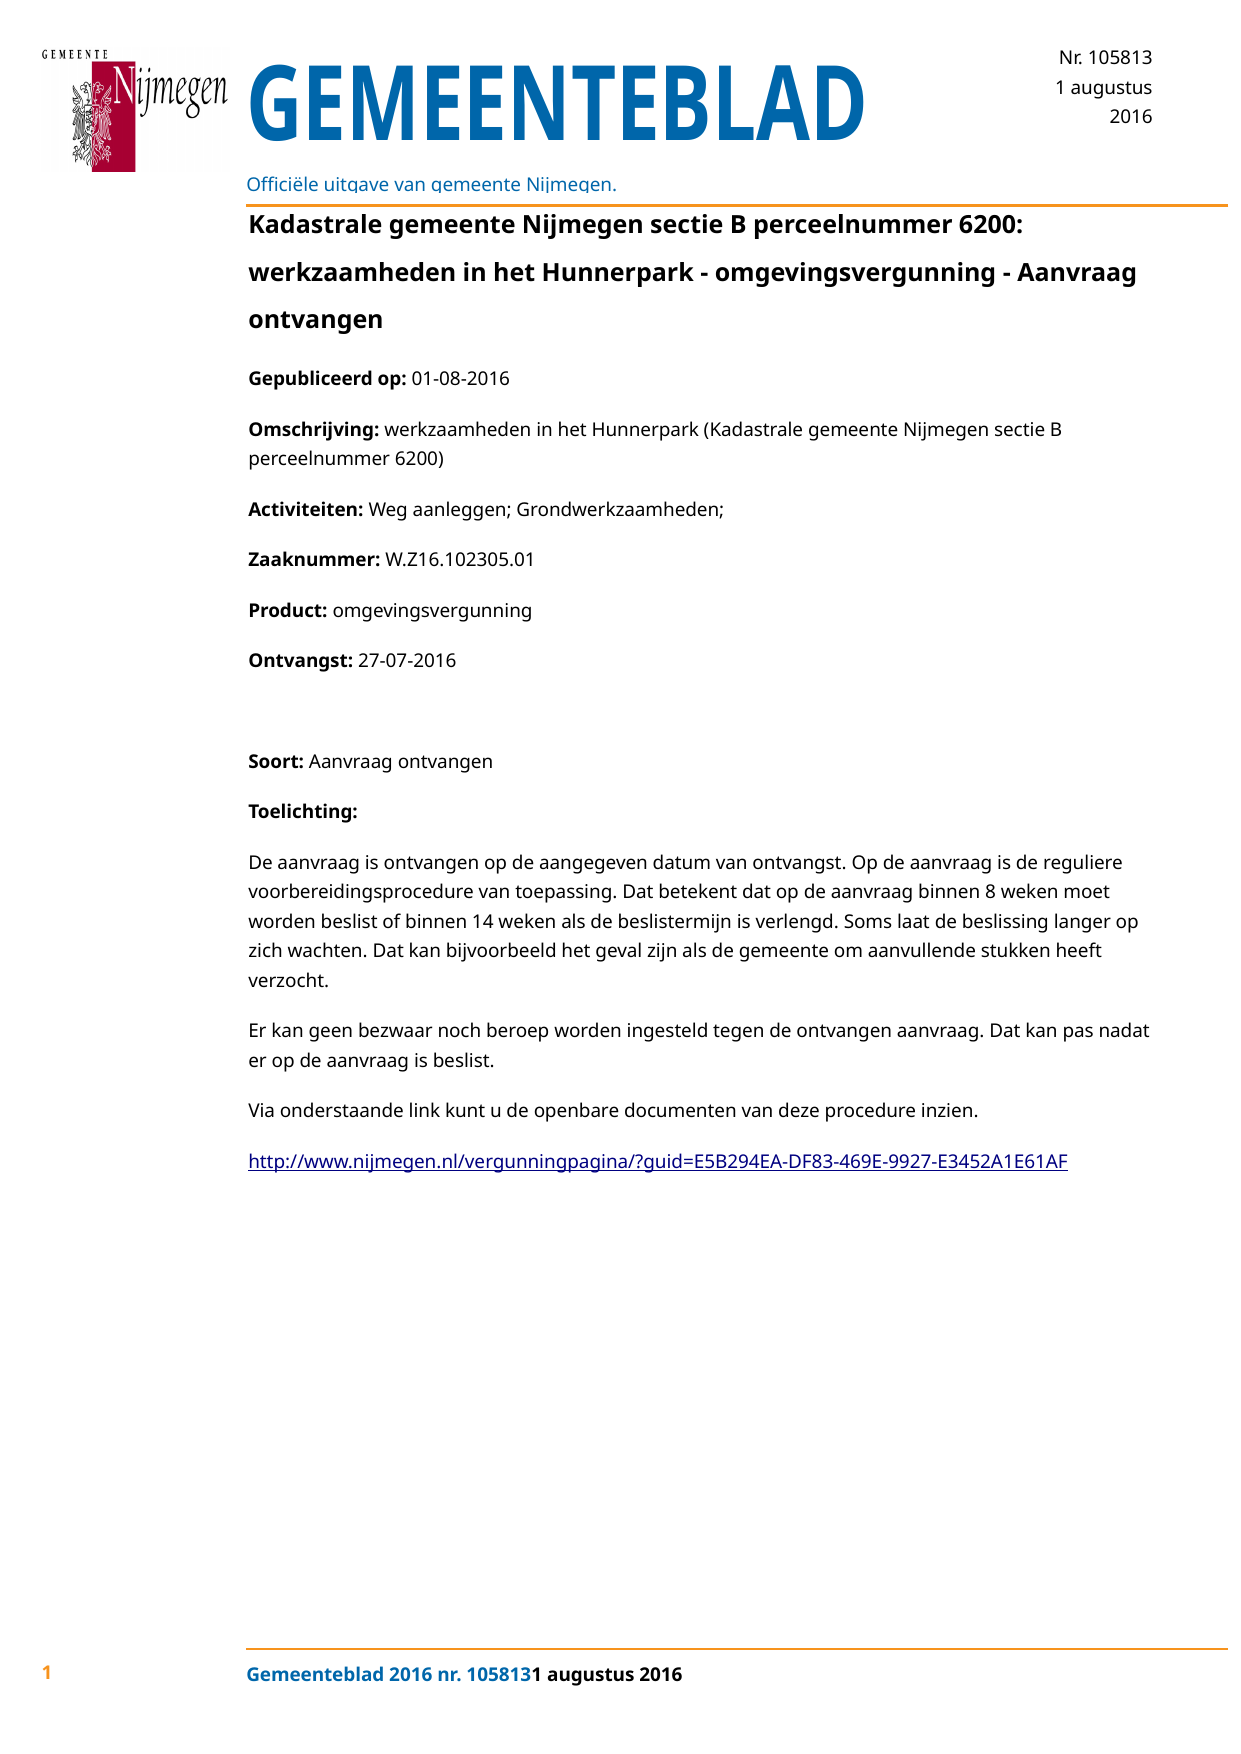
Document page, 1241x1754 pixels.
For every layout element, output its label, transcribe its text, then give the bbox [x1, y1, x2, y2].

text Kadastrale gemeente Nijmegen sectie B perceelnummer 6200: werkzaamheden in het Hunnerpark - omgevingsvergunning - Aanvraag ontvangen [248, 207, 1152, 336]
text http://www.nijmegen.nl/vergunningpagina/?guid=E5B294EA-DF83-469E-9927-E3452A1E61AF [248, 1148, 1152, 1174]
text De aanvraag is ontvangen op de aangegeven datum van ontvangst. Op de aanvraag is de reguliere voorbereidingsprocedure van toepassing. Dat betekent dat op de aanvraag binnen 8 weken moet worden beslist of binnen 14 weken als de beslistermijn is verlengd. Soms laat de beslissing langer op zich wachten. Dat kan bijvoorbeeld het geval zijn als de gemeente om aanvullende stukken heeft verzocht. [248, 849, 1152, 993]
text Activiteiten: Weg aanleggen; Grondwerkzaamheden; [248, 496, 1152, 522]
text Er kan geen bezwaar noch beroep worden ingesteld tegen de ontvangen aanvraag. Dat kan pas nadat er op de aanvraag is beslist. [248, 1018, 1152, 1073]
text Omschrijving: werkzaamheden in het Hunnerpark (Kadastrale gemeente Nijmegen sectie B perceelnummer 6200) [248, 416, 1152, 471]
text Product: omgevingsvergunning [248, 597, 1152, 622]
text Gepubliceerd op: 01-08-2016 [248, 366, 1152, 391]
text Via onderstaande link kunt u de openbare documenten van deze procedure inzien. [248, 1098, 1152, 1123]
text Zaaknummer: W.Z16.102305.01 [248, 546, 1152, 572]
picture [41, 47, 231, 172]
text Toelichting: [248, 798, 1152, 824]
text Ontvangst: 27-07-2016 [248, 647, 1152, 673]
text Soort: Aanvraag ontvangen [248, 748, 1152, 774]
